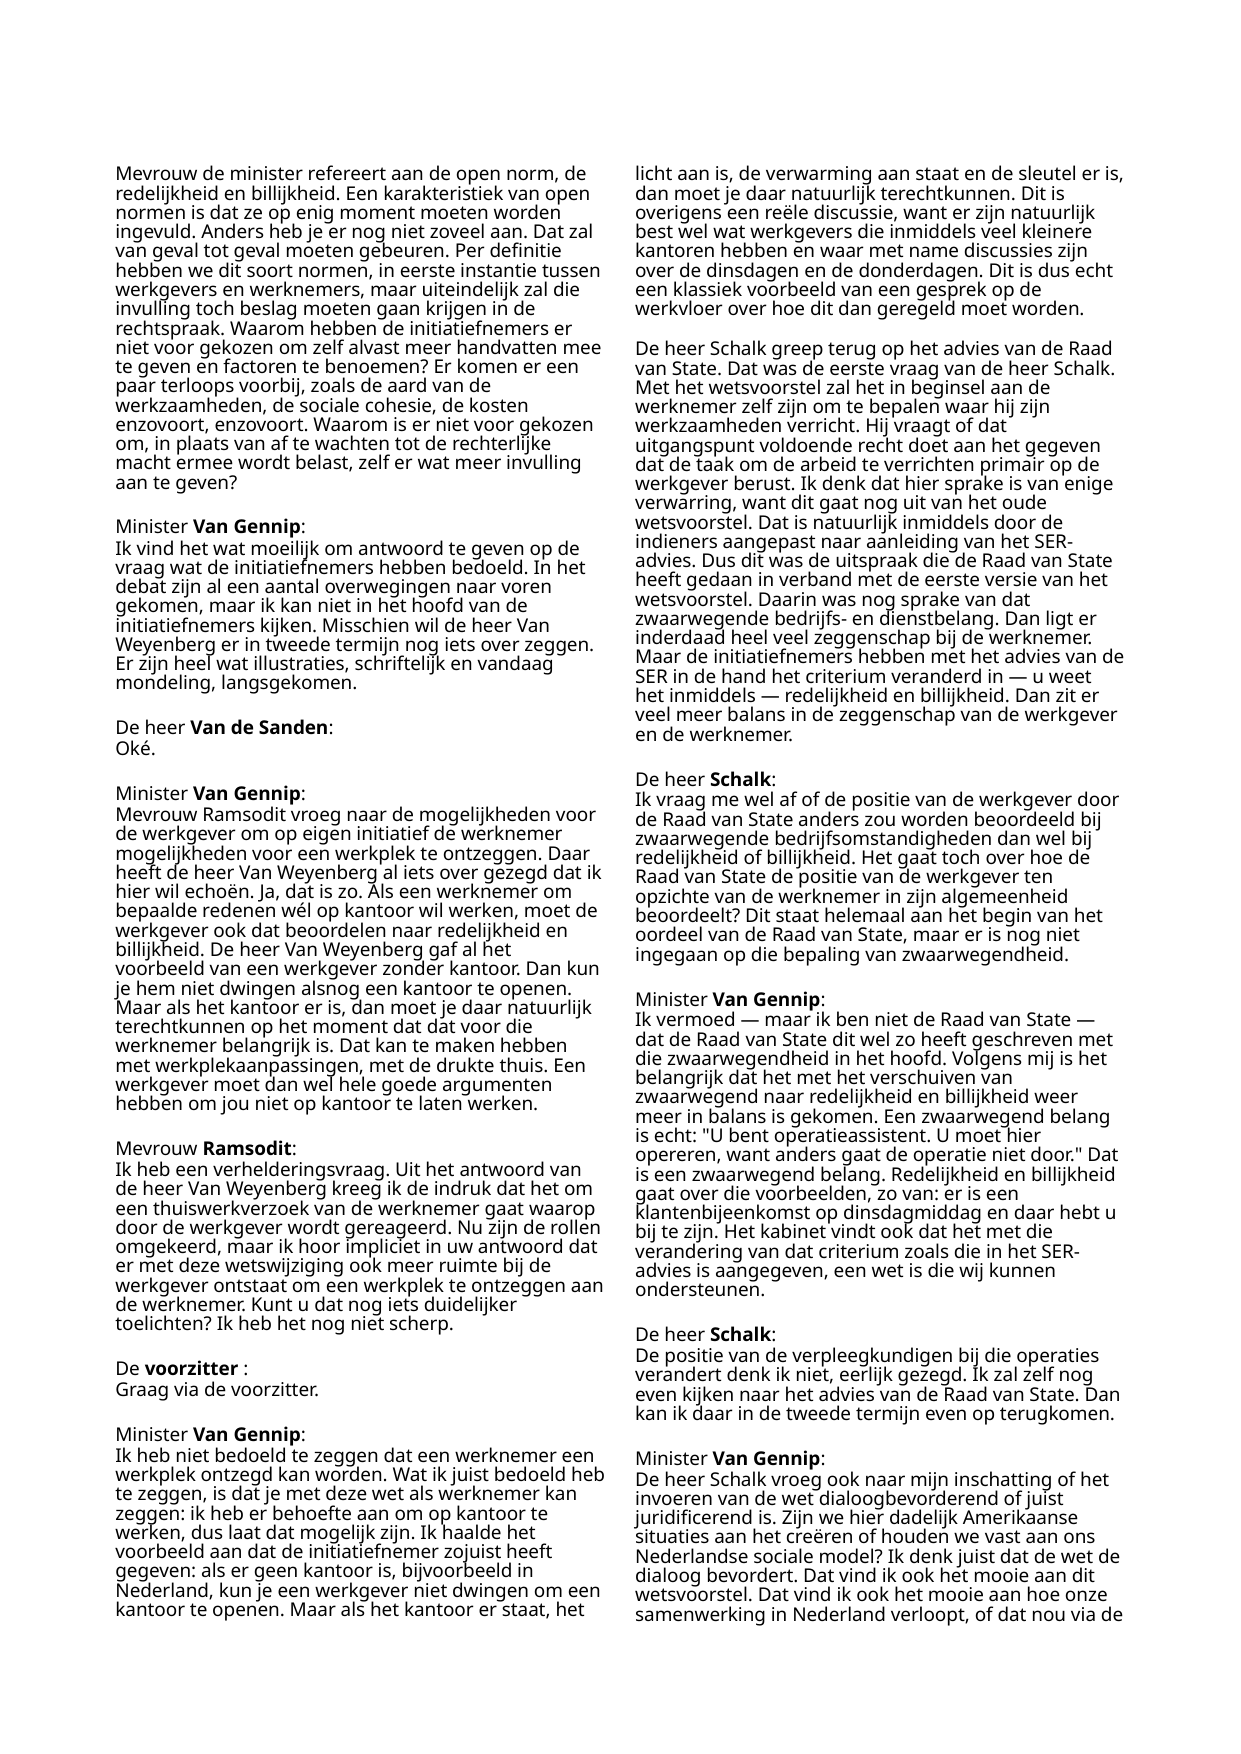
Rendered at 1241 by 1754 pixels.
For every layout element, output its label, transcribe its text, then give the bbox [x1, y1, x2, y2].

text Oké. [115, 740, 605, 759]
text De positie van de verpleegkundigen bij die operaties verandert denk ik niet, eerlijk gezegd. Ik zal zelf nog even kijken naar het advies van de Raad van State. Dan kan ik daar in de tweede termijn even op terugkomen. [635, 1347, 1125, 1424]
text Ik vermoed — maar ik ben niet de Raad van State — dat de Raad van State dit wel zo heeft geschreven met die zwaarwegendheid in het hoofd. Volgens mij is het belangrijk dat het met het verschuiven van zwaarwegend naar redelijkheid en billijkheid weer meer in balans is gekomen. Een zwaarwegend belang is echt: "U bent operatieassistent. U moet hier opereren, want anders gaat de operatie niet door." Dat is een zwaarwegend belang. Redelijkheid en billijkheid gaat over die voorbeelden, zo van: er is een klantenbijeenkomst op dinsdagmiddag en daar hebt u bij te zijn. Het kabinet vindt ook dat het met die verandering van dat criterium zoals die in het SER-advies is aangegeven, een wet is die wij kunnen ondersteunen. [635, 1011, 1125, 1301]
text De heer Schalk: [635, 766, 1125, 791]
text Mevrouw Ramsodit: [115, 1135, 605, 1161]
text De heer Schalk vroeg ook naar mijn inschatting of het invoeren van de wet dialoogbevorderend of juist juridificerend is. Zijn we hier dadelijk Amerikaanse situaties aan het creëren of houden we vast aan ons Nederlandse sociale model? Ik denk juist dat de wet de dialoog bevordert. Dat vind ik ook het mooie aan dit wetsvoorstel. Dat vind ik ook het mooie aan hoe onze samenwerking in Nederland verloopt, of dat nou via de [635, 1471, 1125, 1625]
text Minister Van Gennip: [115, 780, 605, 806]
text De heer Schalk: [635, 1321, 1125, 1347]
text Ik heb niet bedoeld te zeggen dat een werknemer een werkplek ontzegd kan worden. Wat ik juist bedoeld heb te zeggen, is dat je met deze wet als werknemer kan zeggen: ik heb er behoefte aan om op kantoor te werken, dus laat dat mogelijk zijn. Ik haalde het voorbeeld aan dat de initiatiefnemer zojuist heeft gegeven: als er geen kantoor is, bijvoorbeeld in Nederland, kun je een werkgever niet dwingen om een kantoor te openen. Maar als het kantoor er staat, het [115, 1447, 605, 1620]
text Ik vraag me wel af of de positie van de werkgever door de Raad van State anders zou worden beoordeeld bij zwaarwegende bedrijfsomstandigheden dan wel bij redelijkheid of billijkheid. Het gaat toch over hoe de Raad van State de positie van de werkgever ten opzichte van de werknemer in zijn algemeenheid beoordeelt? Dit staat helemaal aan het begin van het oordeel van de Raad van State, maar er is nog niet ingegaan op die bepaling van zwaarwegendheid. [635, 791, 1125, 965]
text Minister Van Gennip: [115, 1421, 605, 1447]
text Minister Van Gennip: [635, 1445, 1125, 1471]
text Graag via de voorzitter. [115, 1381, 605, 1400]
text Ik heb een verhelderingsvraag. Uit het antwoord van de heer Van Weyenberg kreeg ik de indruk dat het om een thuiswerkverzoek van de werknemer gaat waarop door de werkgever wordt gereageerd. Nu zijn de rollen omgekeerd, maar ik hoor impliciet in uw antwoord dat er met deze wetswijziging ook meer ruimte bij de werkgever ontstaat om een werkplek te ontzeggen aan de werknemer. Kunt u dat nog iets duidelijker toelichten? Ik heb het nog niet scherp. [115, 1161, 605, 1334]
text Ik vind het wat moeilijk om antwoord te geven op de vraag wat de initiatiefnemers hebben bedoeld. In het debat zijn al een aantal overwegingen naar voren gekomen, maar ik kan niet in het hoofd van de initiatiefnemers kijken. Misschien wil de heer Van Weyenberg er in tweede termijn nog iets over zeggen. Er zijn heel wat illustraties, schriftelijk en vandaag mondeling, langsgekomen. [115, 539, 605, 694]
text Mevrouw Ramsodit vroeg naar de mogelijkheden voor de werkgever om op eigen initiatief de werknemer mogelijkheden voor een werkplek te ontzeggen. Daar heeft de heer Van Weyenberg al iets over gezegd dat ik hier wil echoën. Ja, dat is zo. Als een werknemer om bepaalde redenen wél op kantoor wil werken, moet de werkgever ook dat beoordelen naar redelijkheid en billijkheid. De heer Van Weyenberg gaf al het voorbeeld van een werkgever zonder kantoor. Dan kun je hem niet dwingen alsnog een kantoor te openen. Maar als het kantoor er is, dan moet je daar natuurlijk terechtkunnen op het moment dat dat voor die werknemer belangrijk is. Dat kan te maken hebben met werkplekaanpassingen, met de drukte thuis. Een werkgever moet dan wel hele goede argumenten hebben om jou niet op kantoor te laten werken. [115, 806, 605, 1114]
text De voorzitter : [115, 1355, 605, 1381]
text De heer Van de Sanden: [115, 714, 605, 740]
text Minister Van Gennip: [115, 514, 605, 539]
text Minister Van Gennip: [635, 986, 1125, 1011]
text De heer Schalk greep terug op het advies van de Raad van State. Dat was de eerste vraag van de heer Schalk. Met het wetsvoorstel zal het in beginsel aan de werknemer zelf zijn om te bepalen waar hij zijn werkzaamheden verricht. Hij vraagt of dat uitgangspunt voldoende recht doet aan het gegeven dat de taak om de arbeid te verrichten primair op de werkgever berust. Ik denk dat hier sprake is van enige verwarring, want dit gaat nog uit van het oude wetsvoorstel. Dat is natuurlijk inmiddels door de indieners aangepast naar aanleiding van het SER-advies. Dus dit was de uitspraak die de Raad van State heeft gedaan in verband met de eerste versie van het wetsvoorstel. Daarin was nog sprake van dat zwaarwegende bedrijfs- en dienstbelang. Dan ligt er inderdaad heel veel zeggenschap bij de werknemer. Maar de initiatiefnemers hebben met het advies van de SER in de hand het criterium veranderd in — u weet het inmiddels — redelijkheid en billijkheid. Dan zit er veel meer balans in de zeggenschap van de werkgever en de werknemer. [635, 340, 1125, 745]
text Mevrouw de minister refereert aan de open norm, de redelijkheid en billijkheid. Een karakteristiek van open normen is dat ze op enig moment moeten worden ingevuld. Anders heb je er nog niet zoveel aan. Dat zal van geval tot geval moeten gebeuren. Per definitie hebben we dit soort normen, in eerste instantie tussen werkgevers en werknemers, maar uiteindelijk zal die invulling toch beslag moeten gaan krijgen in de rechtspraak. Waarom hebben de initiatiefnemers er niet voor gekozen om zelf alvast meer handvatten mee te geven en factoren te benoemen? Er komen er een paar terloops voorbij, zoals de aard van de werkzaamheden, de sociale cohesie, de kosten enzovoort, enzovoort. Waarom is er niet voor gekozen om, in plaats van af te wachten tot de rechterlijke macht ermee wordt belast, zelf er wat meer invulling aan te geven? [115, 165, 605, 493]
text licht aan is, de verwarming aan staat en de sleutel er is, dan moet je daar natuurlijk terechtkunnen. Dit is overigens een reële discussie, want er zijn natuurlijk best wel wat werkgevers die inmiddels veel kleinere kantoren hebben en waar met name discussies zijn over de dinsdagen en de donderdagen. Dit is dus echt een klassiek voorbeeld van een gesprek op de werkvloer over hoe dit dan geregeld moet worden. [635, 165, 1125, 319]
